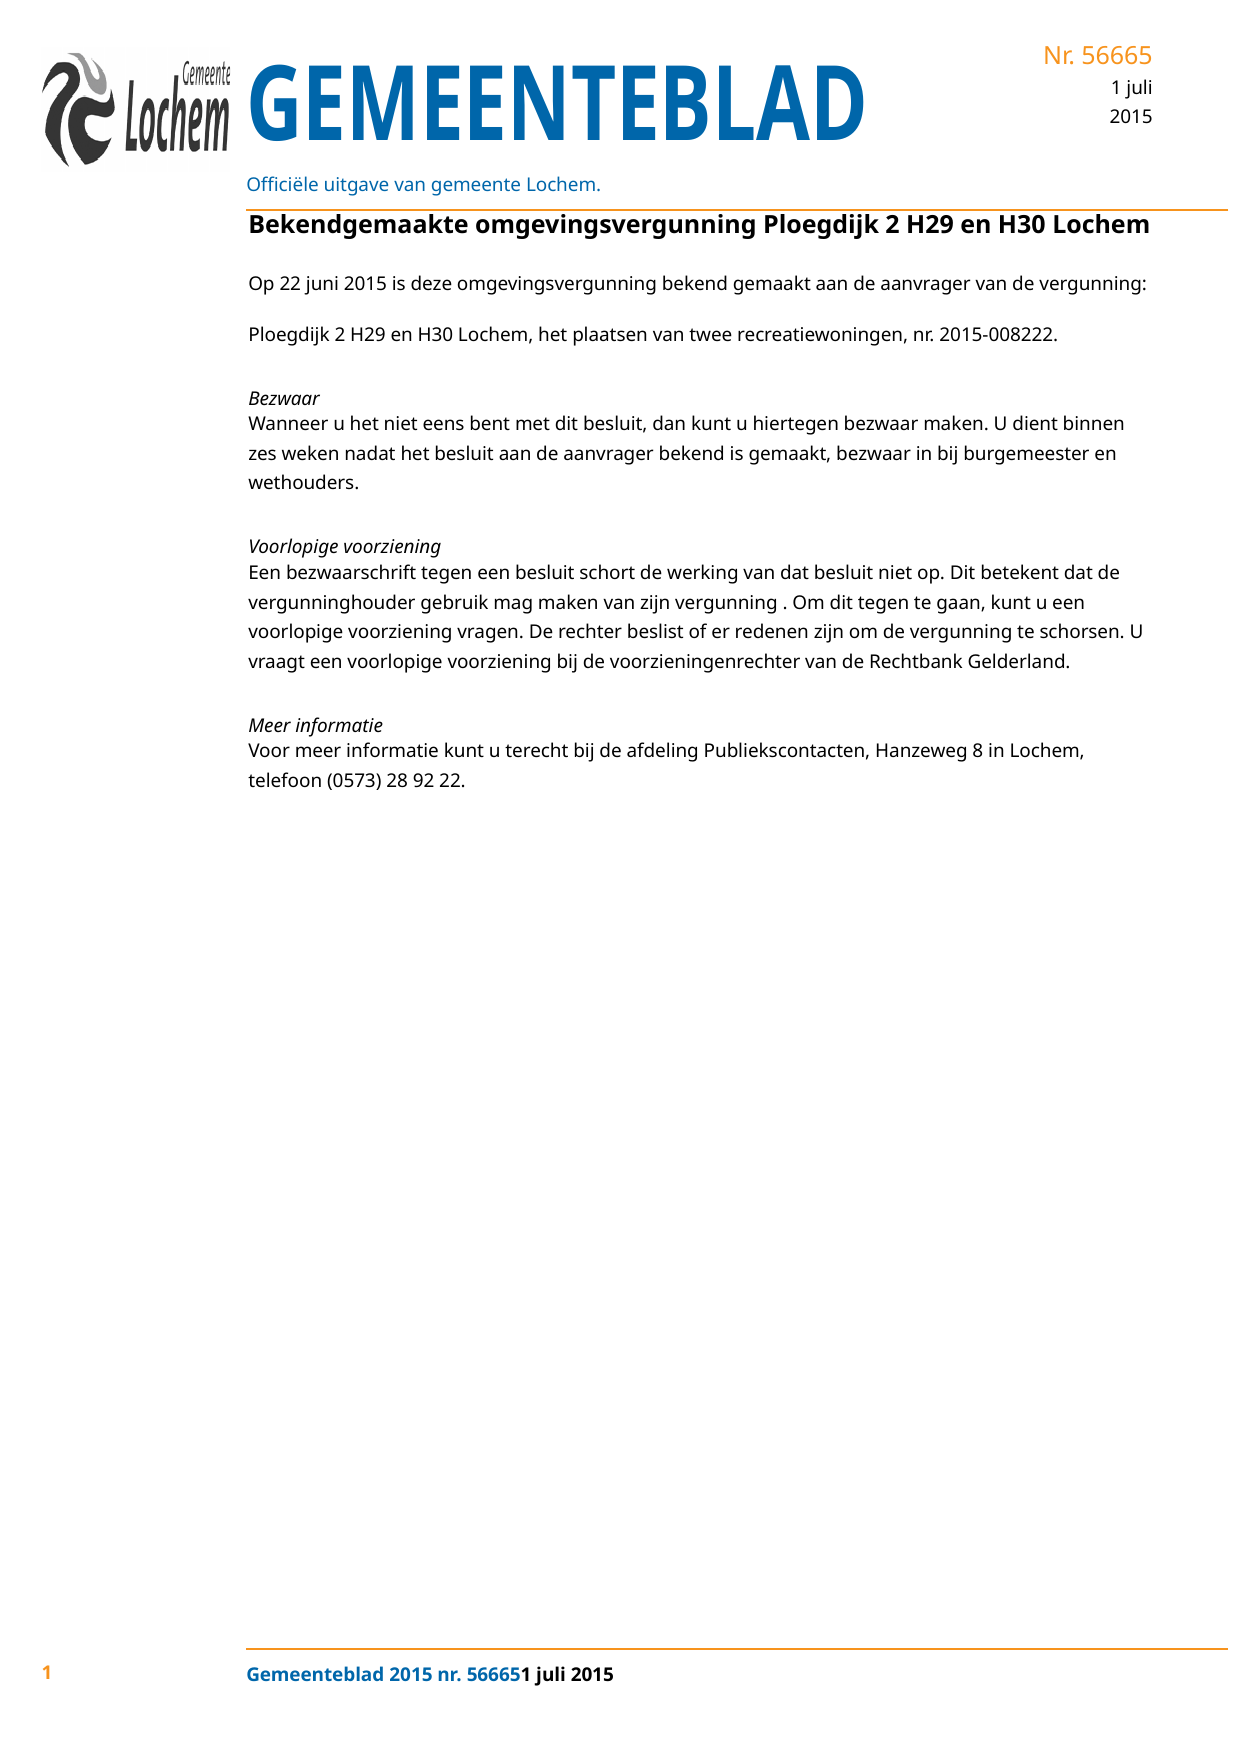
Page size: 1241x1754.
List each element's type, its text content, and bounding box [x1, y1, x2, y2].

text Ploegdijk 2 H29 en H30 Lochem, het plaatsen van twee recreatiewoningen, nr. 2015-008222. [248, 321, 1152, 346]
picture [41, 47, 231, 172]
text Een bezwaarschrift tegen een besluit schort de werking van dat besluit niet op. Dit betekent dat de vergunninghouder gebruik mag maken van zijn vergunning . Om dit tegen te gaan, kunt u een voorlopige voorziening vragen. De rechter beslist of er redenen zijn om de vergunning te schorsen. U vraagt een voorlopige voorziening bij de voorzieningenrechter van de Rechtbank Gelderland. [248, 559, 1152, 674]
text Op 22 juni 2015 is deze omgevingsvergunning bekend gemaakt aan de aanvrager van de vergunning: [248, 270, 1152, 296]
text Meer informatie [248, 712, 1152, 738]
text Voor meer informatie kunt u terecht bij de afdeling Publiekscontacten, Hanzeweg 8 in Lochem, telefoon (0573) 28 92 22. [248, 738, 1152, 793]
text Wanneer u het niet eens bent met dit besluit, dan kunt u hiertegen bezwaar maken. U dient binnen zes weken nadat het besluit aan de aanvrager bekend is gemaakt, bezwaar in bij burgemeester en wethouders. [248, 410, 1152, 495]
text Voorlopige voorziening [248, 533, 1152, 559]
text Bekendgemaakte omgevingsvergunning Ploegdijk 2 H29 en H30 Lochem [248, 211, 1152, 241]
text Bezwaar [248, 385, 1152, 410]
